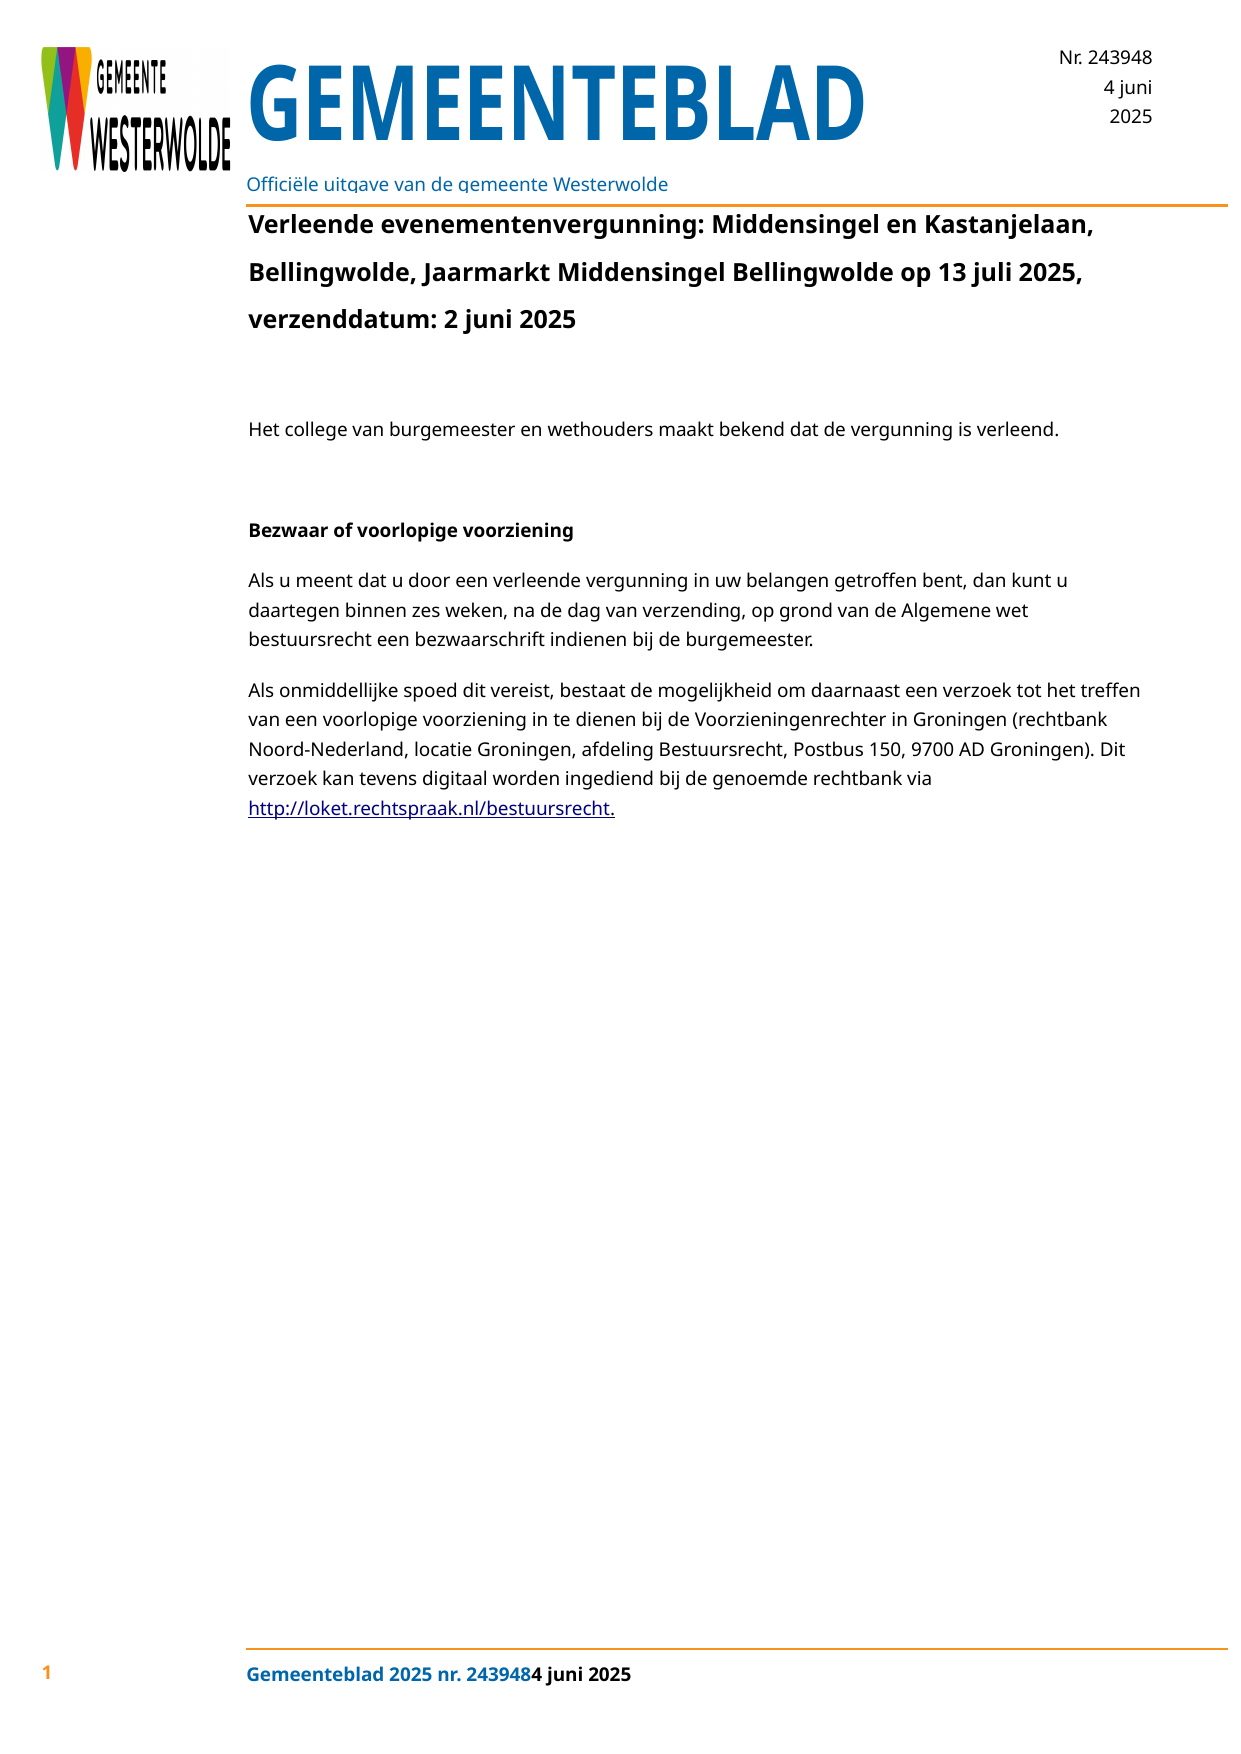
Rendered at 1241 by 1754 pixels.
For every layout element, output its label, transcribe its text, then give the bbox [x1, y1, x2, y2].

text Als u meent dat u door een verleende vergunning in uw belangen getroffen bent, dan kunt u daartegen binnen zes weken, na de dag van verzending, op grond van de Algemene wet bestuursrecht een bezwaarschrift indienen bij de burgemeester. [248, 567, 1152, 652]
picture [41, 47, 231, 172]
text Bezwaar of voorlopige voorziening [248, 517, 1152, 542]
text Als onmiddellijke spoed dit vereist, bestaat de mogelijkheid om daarnaast een verzoek tot het treffen van een voorlopige voorziening in te dienen bij de Voorzieningenrechter in Groningen (rechtbank Noord-Nederland, locatie Groningen, afdeling Bestuursrecht, Postbus 150, 9700 AD Groningen). Dit verzoek kan tevens digitaal worden ingediend bij de genoemde rechtbank via http://loket.rechtspraak.nl/bestuursrecht. [248, 677, 1152, 821]
text Verleende evenementenvergunning: Middensingel en Kastanjelaan, Bellingwolde, Jaarmarkt Middensingel Bellingwolde op 13 juli 2025, verzenddatum: 2 juni 2025 [248, 207, 1152, 336]
text Het college van burgemeester en wethouders maakt bekend dat de vergunning is verleend. [248, 416, 1152, 442]
